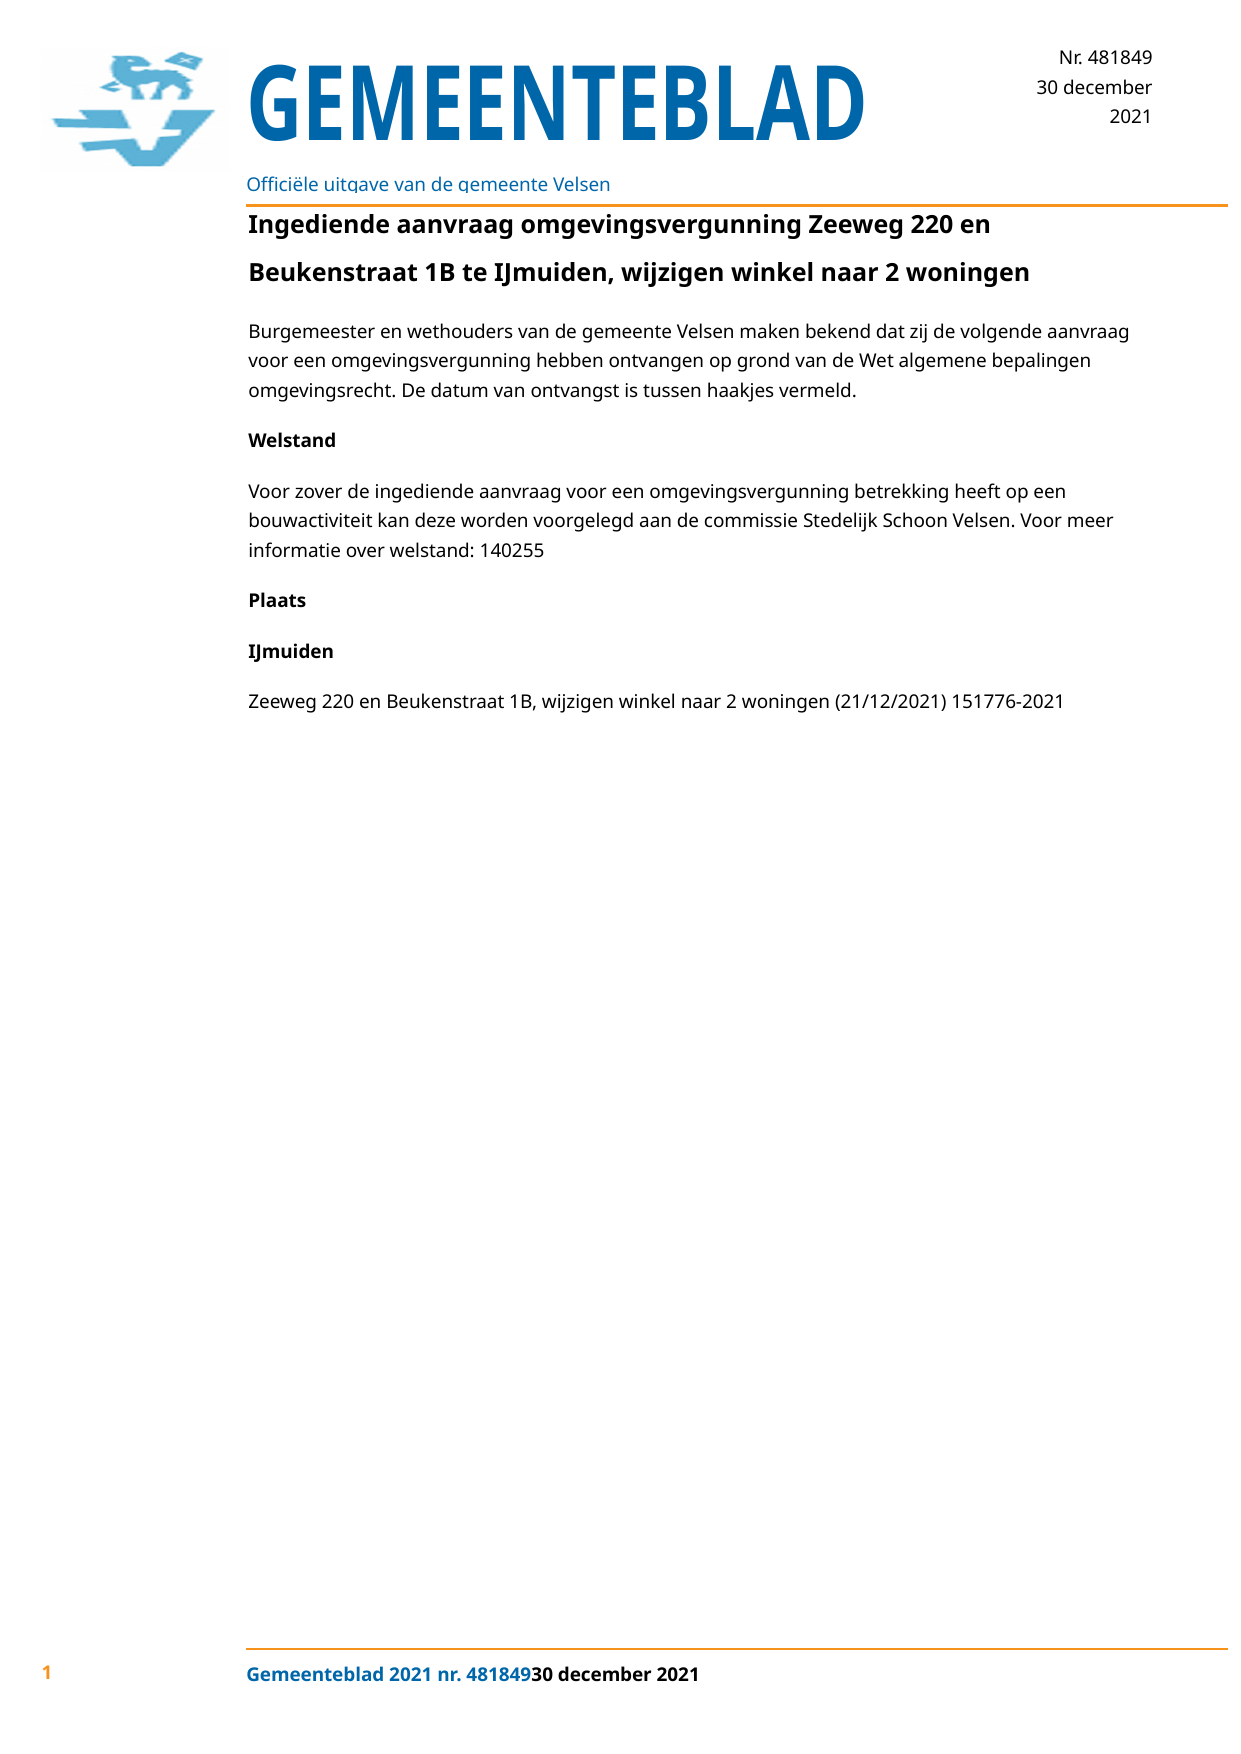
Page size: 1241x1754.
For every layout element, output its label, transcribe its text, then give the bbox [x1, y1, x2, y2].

text Welstand [248, 427, 1152, 453]
text Ingediende aanvraag omgevingsvergunning Zeeweg 220 en Beukenstraat 1B te IJmuiden, wijzigen winkel naar 2 woningen [248, 207, 1152, 288]
text IJmuiden [248, 638, 1152, 664]
picture [41, 47, 231, 172]
text Voor zover de ingediende aanvraag voor een omgevingsvergunning betrekking heeft op een bouwactiviteit kan deze worden voorgelegd aan de commissie Stedelijk Schoon Velsen. Voor meer informatie over welstand: 140255 [248, 478, 1152, 563]
text Plaats [248, 587, 1152, 613]
text Burgemeester en wethouders van de gemeente Velsen maken bekend dat zij de volgende aanvraag voor een omgevingsvergunning hebben ontvangen op grond van de Wet algemene bepalingen omgevingsrecht. De datum van ontvangst is tussen haakjes vermeld. [248, 318, 1152, 403]
text Zeeweg 220 en Beukenstraat 1B, wijzigen winkel naar 2 woningen (21/12/2021) 151776-2021 [248, 688, 1152, 714]
